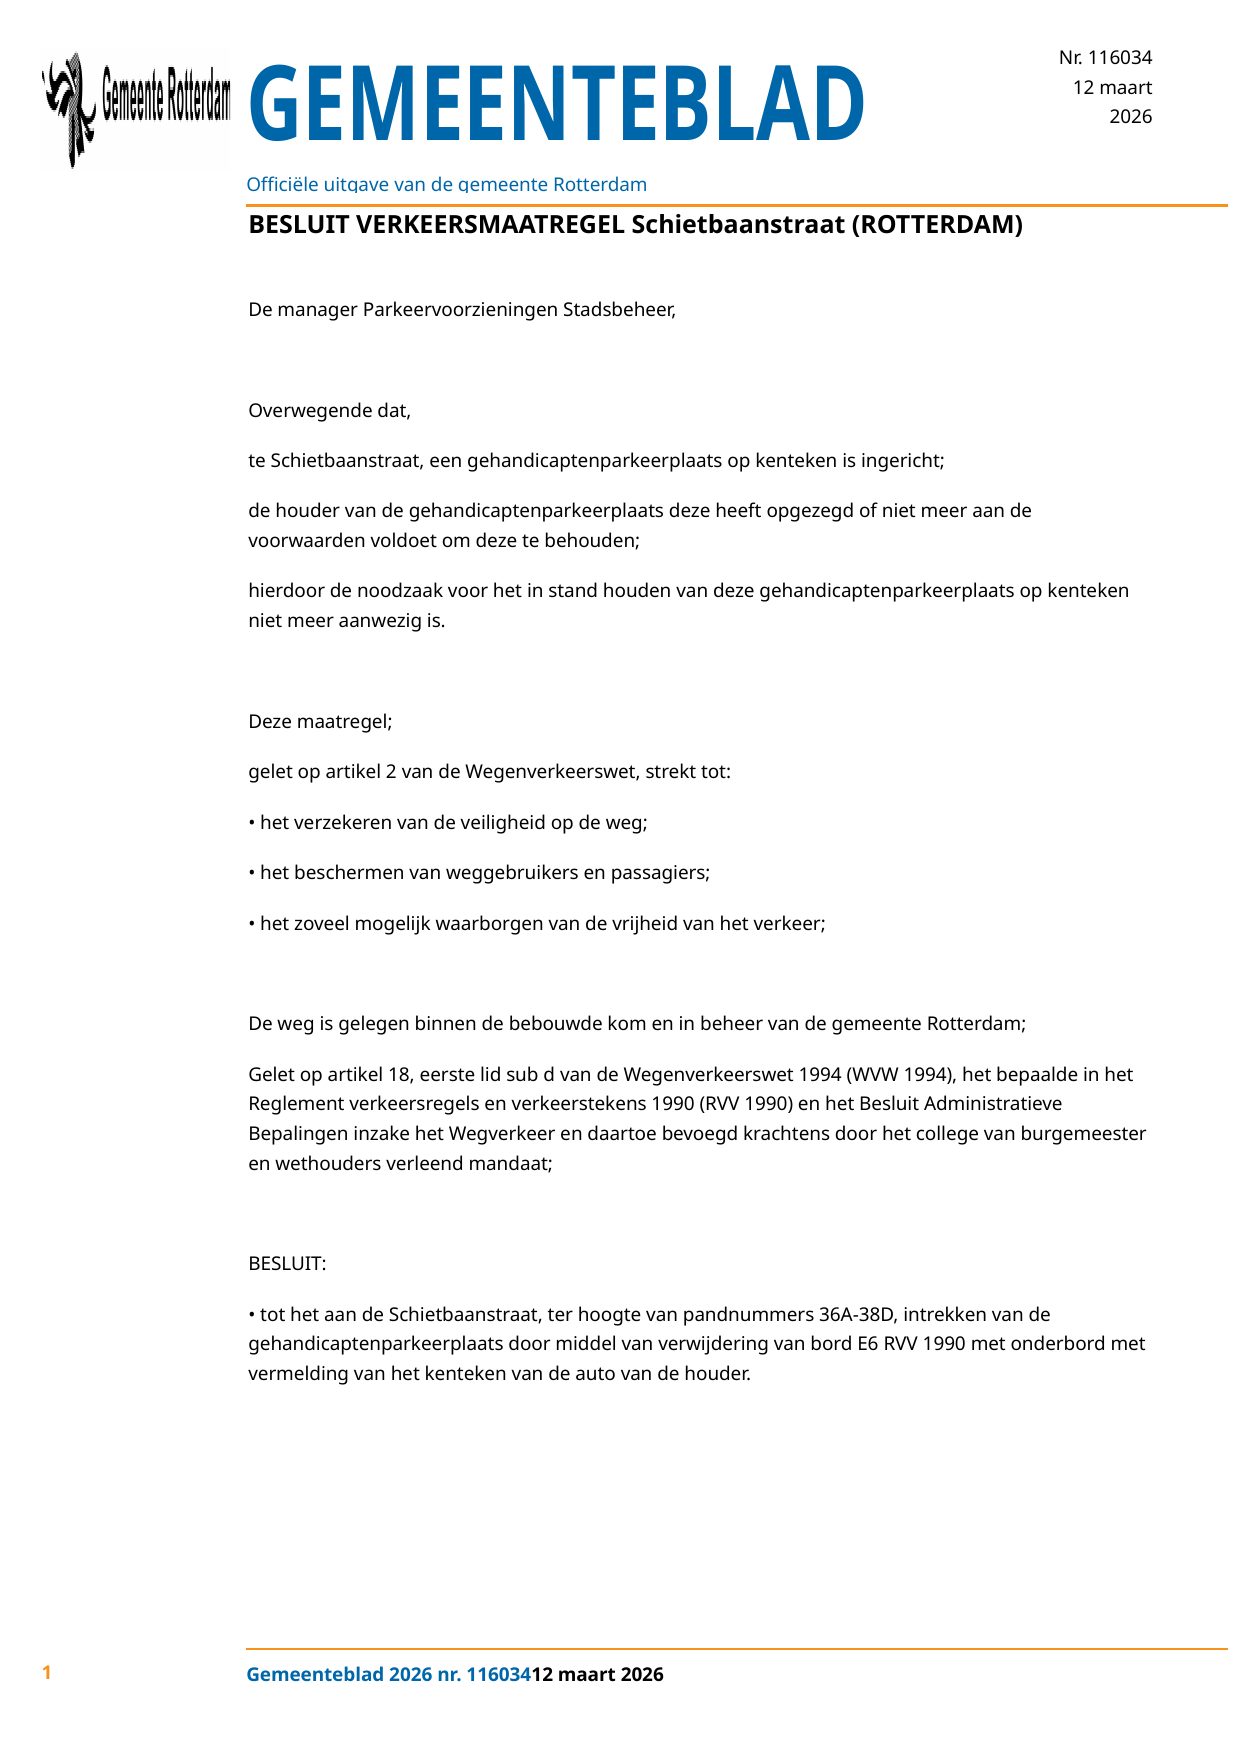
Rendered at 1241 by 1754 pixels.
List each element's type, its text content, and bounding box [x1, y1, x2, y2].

text hierdoor de noodzaak voor het in stand houden van deze gehandicaptenparkeerplaats op kenteken niet meer aanwezig is. [248, 578, 1152, 633]
text • tot het aan de Schietbaanstraat, ter hoogte van pandnummers 36A-38D, intrekken van de gehandicaptenparkeerplaats door middel van verwijdering van bord E6 RVV 1990 met onderbord met vermelding van het kenteken van de auto van de houder. [248, 1301, 1152, 1386]
text Overwegende dat, [248, 397, 1152, 423]
text • het verzekeren van de veiligheid op de weg; [248, 809, 1152, 835]
text • het zoveel mogelijk waarborgen van de vrijheid van het verkeer; [248, 910, 1152, 936]
text BESLUIT VERKEERSMAATREGEL Schietbaanstraat (ROTTERDAM) [248, 207, 1152, 241]
text De weg is gelegen binnen de bebouwde kom en in beheer van de gemeente Rotterdam; [248, 1011, 1152, 1036]
text te Schietbaanstraat, een gehandicaptenparkeerplaats op kenteken is ingericht; [248, 447, 1152, 473]
picture [41, 47, 231, 172]
text gelet op artikel 2 van de Wegenverkeerswet, strekt tot: [248, 758, 1152, 784]
text BESLUIT: [248, 1251, 1152, 1276]
text Deze maatregel; [248, 708, 1152, 734]
text Gelet op artikel 18, eerste lid sub d van de Wegenverkeerswet 1994 (WVW 1994), het bepaalde in het Reglement verkeersregels en verkeerstekens 1990 (RVV 1990) en het Besluit Administratieve Bepalingen inzake het Wegverkeer en daartoe bevoegd krachtens door het college van burgemeester en wethouders verleend mandaat; [248, 1061, 1152, 1176]
text • het beschermen van weggebruikers en passagiers; [248, 859, 1152, 885]
text de houder van de gehandicaptenparkeerplaats deze heeft opgezegd of niet meer aan de voorwaarden voldoet om deze te behouden; [248, 498, 1152, 553]
text De manager Parkeervoorzieningen Stadsbeheer, [248, 296, 1152, 322]
